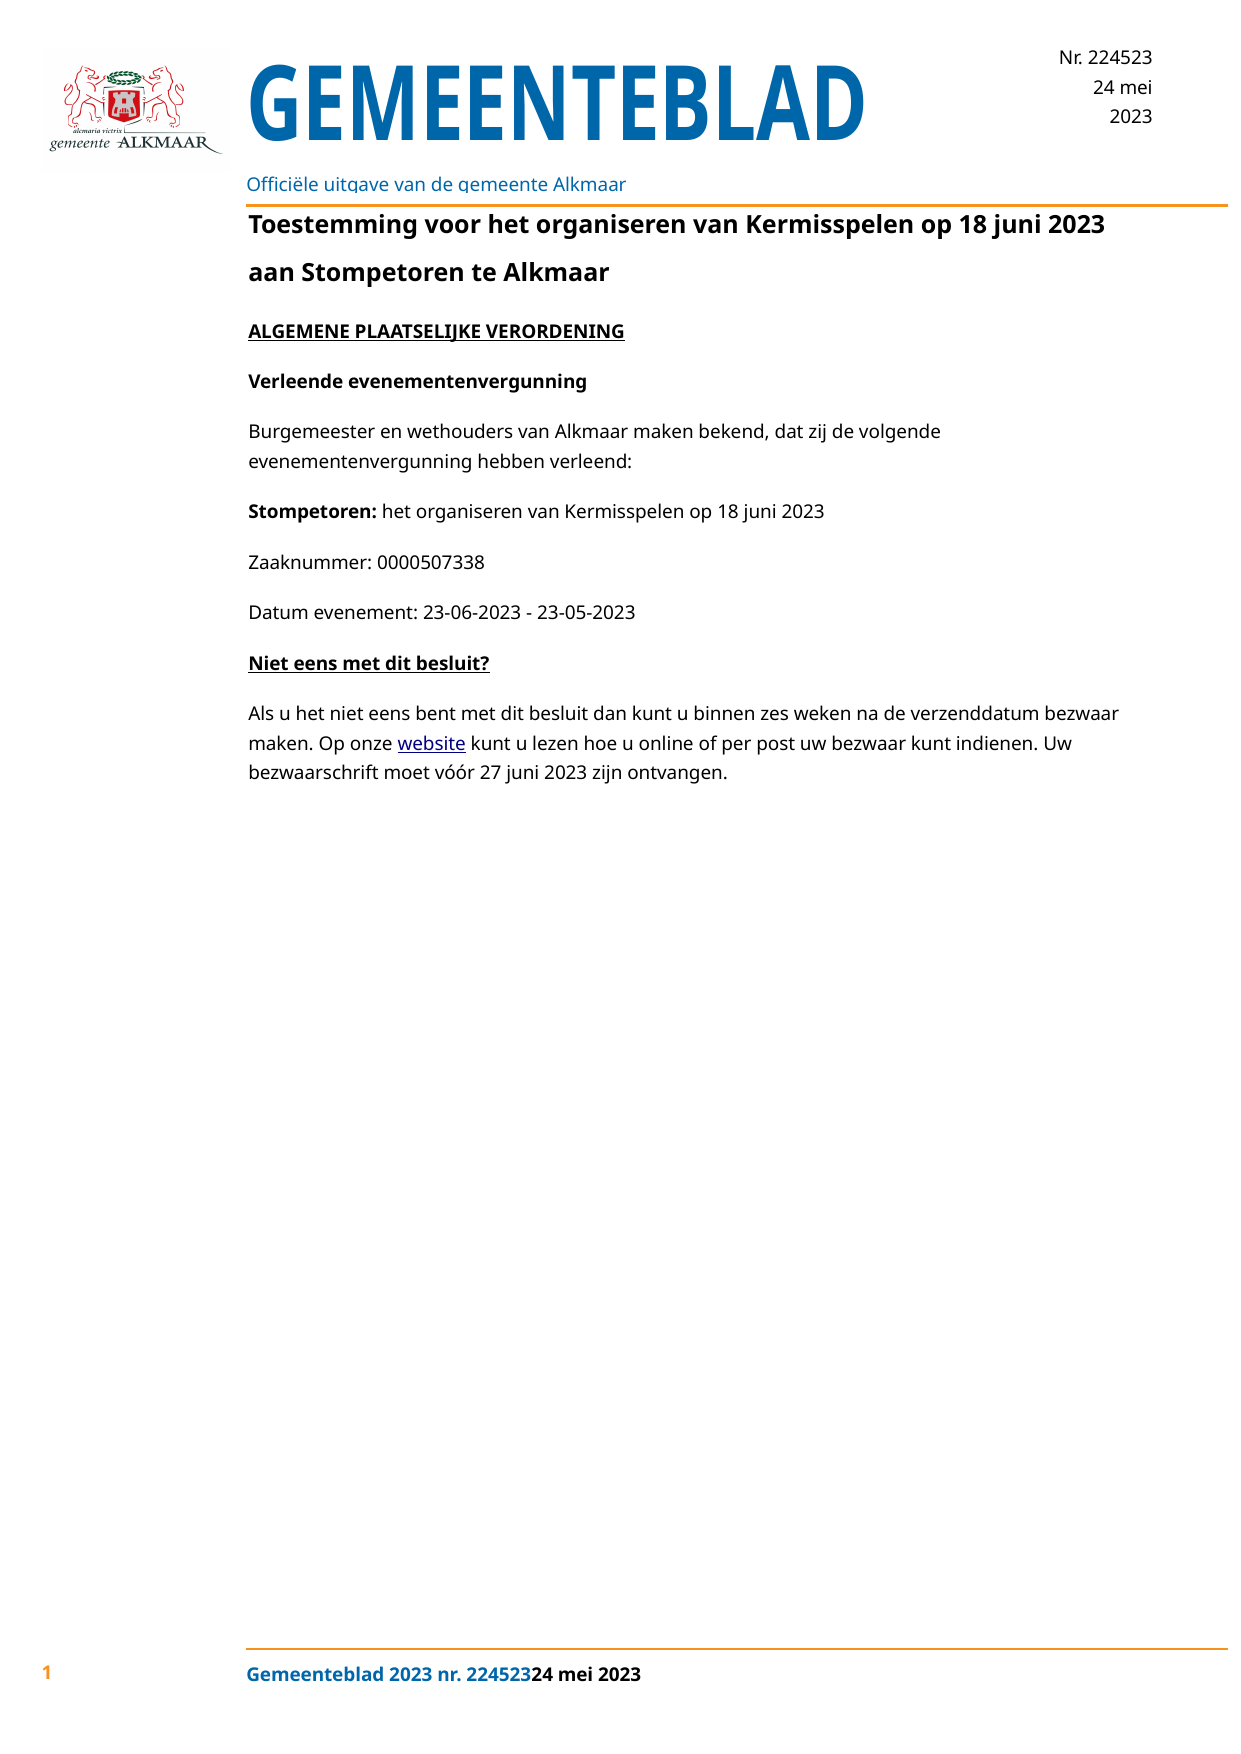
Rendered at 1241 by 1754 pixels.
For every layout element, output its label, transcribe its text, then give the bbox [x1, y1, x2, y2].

picture [41, 47, 231, 172]
text Als u het niet eens bent met dit besluit dan kunt u binnen zes weken na de verzenddatum bezwaar maken. Op onze website kunt u lezen hoe u online of per post uw bezwaar kunt indienen. Uw bezwaarschrift moet vóór 27 juni 2023 zijn ontvangen. [248, 700, 1152, 785]
text Burgemeester en wethouders van Alkmaar maken bekend, dat zij de volgende evenementenvergunning hebben verleend: [248, 419, 1152, 474]
text ALGEMENE PLAATSELIJKE VERORDENING [248, 318, 1152, 344]
text Niet eens met dit besluit? [248, 650, 1152, 676]
text Zaaknummer: 0000507338 [248, 549, 1152, 575]
text Verleende evenementenvergunning [248, 368, 1152, 394]
text Toestemming voor het organiseren van Kermisspelen op 18 juni 2023 aan Stompetoren te Alkmaar [248, 207, 1152, 288]
text Datum evenement: 23-06-2023 - 23-05-2023 [248, 599, 1152, 625]
text Stompetoren: het organiseren van Kermisspelen op 18 juni 2023 [248, 499, 1152, 524]
